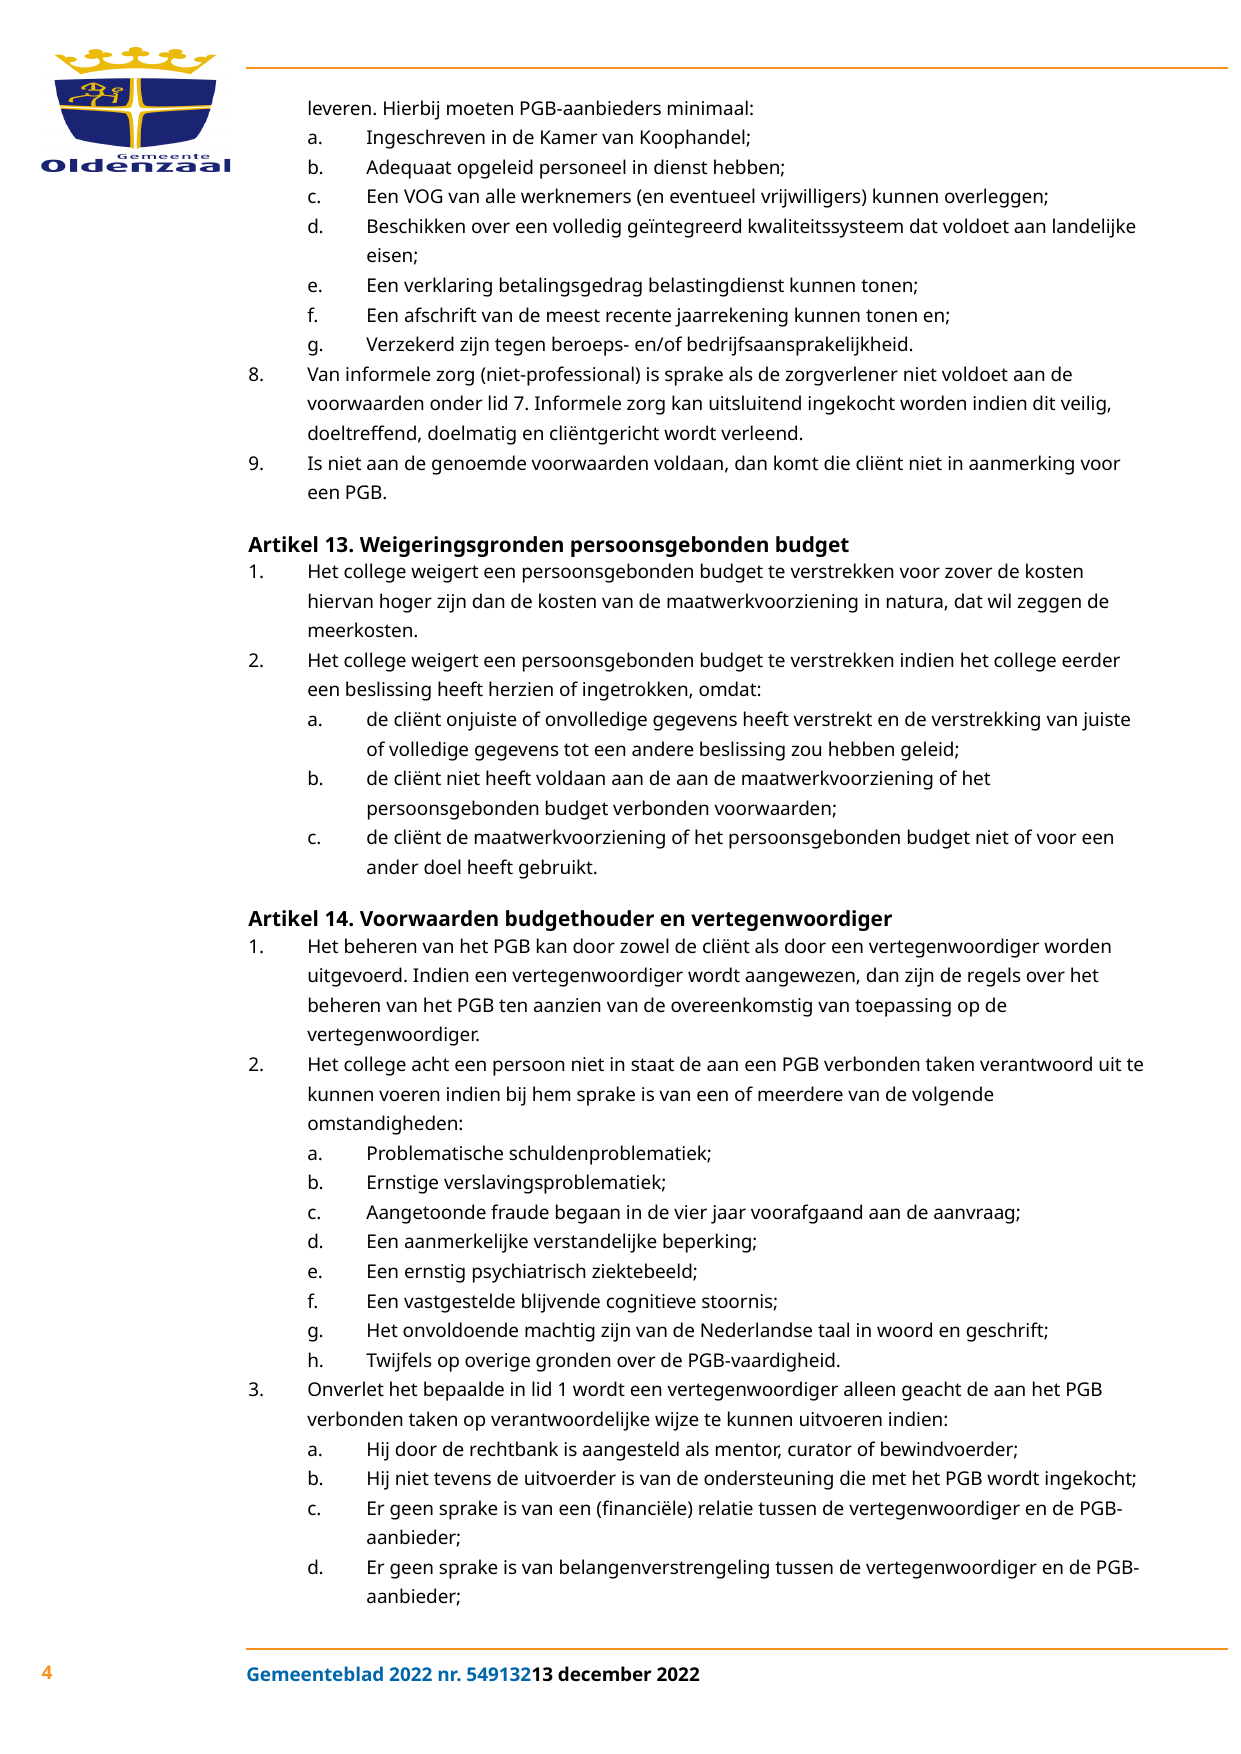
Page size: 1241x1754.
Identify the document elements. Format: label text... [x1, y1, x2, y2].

picture [41, 47, 231, 172]
list Hij niet tevens de uitvoerder is van de ondersteuning die met het PGB wordt ingekocht; [307, 1465, 1152, 1491]
list Van informele zorg (niet-professional) is sprake als de zorgverlener niet voldoet aan de voorwaarden onder lid 7. Informele zorg kan uitsluitend ingekocht worden indien dit veilig, doeltreffend, doelmatig en cliëntgericht wordt verleend. [248, 361, 1152, 446]
list Het college weigert een persoonsgebonden budget te verstrekken voor zover de kosten hiervan hoger zijn dan de kosten van de maatwerkvoorziening in natura, dat wil zeggen de meerkosten. [248, 558, 1152, 643]
list Het onvoldoende machtig zijn van de Nederlandse taal in woord en geschrift; [307, 1317, 1152, 1343]
list Ingeschreven in de Kamer van Koophandel; [307, 124, 1152, 150]
text Artikel 13. Weigeringsgronden persoonsgebonden budget [248, 530, 1152, 558]
list Onverlet het bepaalde in lid 1 wordt een vertegenwoordiger alleen geacht de aan het PGB verbonden taken op verantwoordelijke wijze te kunnen uitvoeren indien: [248, 1377, 1152, 1432]
text Artikel 14. Voorwaarden budgethouder en vertegenwoordiger [248, 904, 1152, 933]
list Een VOG van alle werknemers (en eventueel vrijwilligers) kunnen overleggen; [307, 183, 1152, 209]
list Verzekerd zijn tegen beroeps- en/of bedrijfsaansprakelijkheid. [307, 331, 1152, 357]
list Beschikken over een volledig geïntegreerd kwaliteitssysteem dat voldoet aan landelijke eisen; [307, 213, 1152, 268]
list Een verklaring betalingsgedrag belastingdienst kunnen tonen; [307, 272, 1152, 298]
list Twijfels op overige gronden over de PGB-vaardigheid. [307, 1347, 1152, 1373]
list Problematische schuldenproblematiek; [307, 1140, 1152, 1166]
list Adequaat opgeleid personeel in dienst hebben; [307, 154, 1152, 180]
list Er geen sprake is van belangenverstrengeling tussen de vertegenwoordiger en de PGB-aanbieder; [307, 1554, 1152, 1609]
list Een aanmerkelijke verstandelijke beperking; [307, 1229, 1152, 1254]
list de cliënt de maatwerkvoorziening of het persoonsgebonden budget niet of voor een ander doel heeft gebruikt. [307, 824, 1152, 880]
list Hij door de rechtbank is aangesteld als mentor, curator of bewindvoerder; [307, 1436, 1152, 1462]
list de cliënt onjuiste of onvolledige gegevens heeft verstrekt en de verstrekking van juiste of volledige gegevens tot een andere beslissing zou hebben geleid; [307, 706, 1152, 761]
list de cliënt niet heeft voldaan aan de aan de maatwerkvoorziening of het persoonsgebonden budget verbonden voorwaarden; [307, 765, 1152, 821]
list Een vastgestelde blijvende cognitieve stoornis; [307, 1288, 1152, 1314]
list Een afschrift van de meest recente jaarrekening kunnen tonen en; [307, 302, 1152, 328]
list Ernstige verslavingsproblematiek; [307, 1169, 1152, 1195]
list Er geen sprake is van een (financiële) relatie tussen de vertegenwoordiger en de PGB-aanbieder; [307, 1495, 1152, 1550]
list Het college weigert een persoonsgebonden budget te verstrekken indien het college eerder een beslissing heeft herzien of ingetrokken, omdat: [248, 647, 1152, 702]
list Aangetoonde fraude begaan in de vier jaar voorafgaand aan de aanvraag; [307, 1199, 1152, 1225]
list Is niet aan de genoemde voorwaarden voldaan, dan komt die cliënt niet in aanmerking voor een PGB. [248, 450, 1152, 505]
list Het college acht een persoon niet in staat de aan een PGB verbonden taken verantwoord uit te kunnen voeren indien bij hem sprake is van een of meerdere van de volgende omstandigheden: [248, 1051, 1152, 1136]
list Een ernstig psychiatrisch ziektebeeld; [307, 1258, 1152, 1284]
list Het beheren van het PGB kan door zowel de cliënt als door een vertegenwoordiger worden uitgevoerd. Indien een vertegenwoordiger wordt aangewezen, dan zijn de regels over het beheren van het PGB ten aanzien van de overeenkomstig van toepassing op de vertegenwoordiger. [248, 933, 1152, 1047]
list leveren. Hierbij moeten PGB-aanbieders minimaal: [248, 95, 1152, 121]
